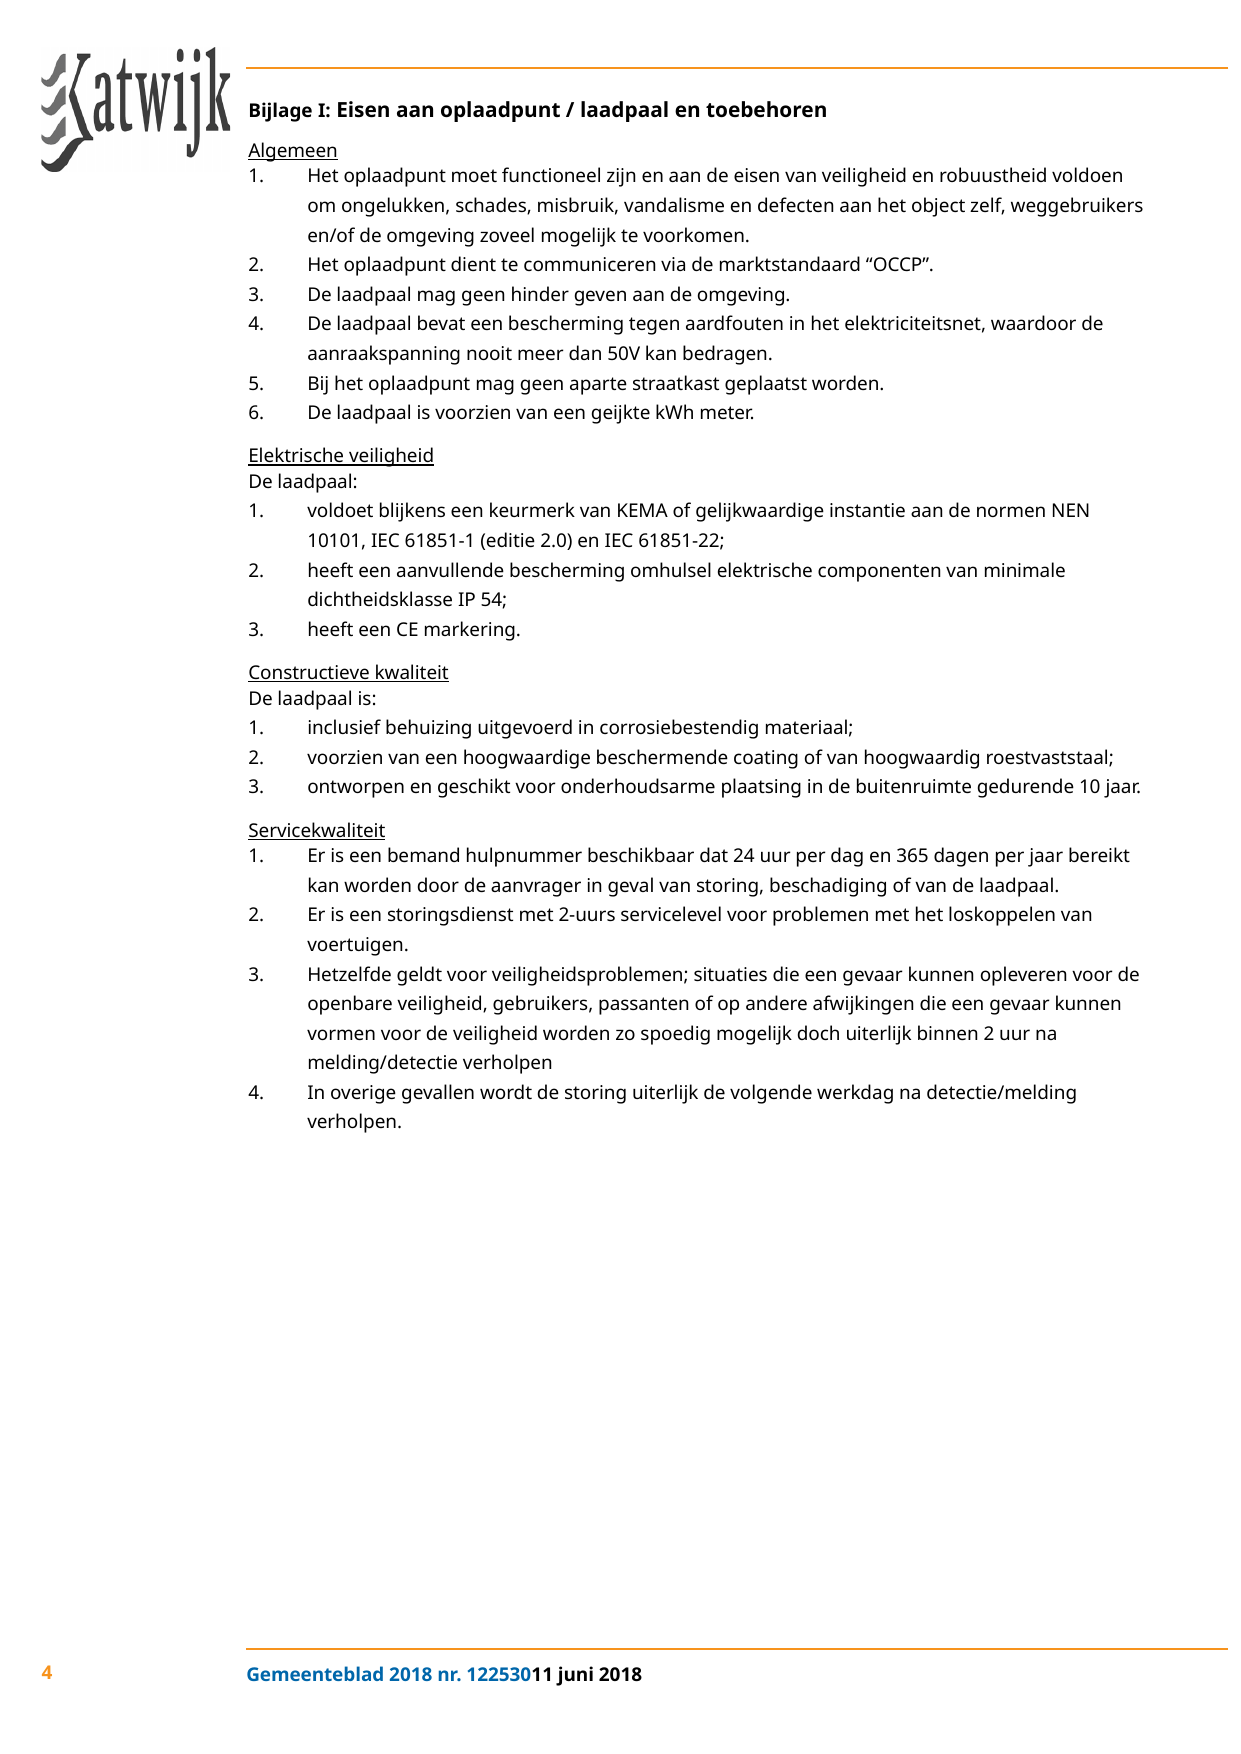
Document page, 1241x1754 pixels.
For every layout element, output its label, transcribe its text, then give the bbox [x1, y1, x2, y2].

list Er is een storingsdienst met 2-uurs servicelevel voor problemen met het loskoppelen van voertuigen. [248, 902, 1152, 957]
list In overige gevallen wordt de storing uiterlijk de volgende werkdag na detectie/melding verholpen. [248, 1079, 1152, 1134]
list heeft een aanvullende bescherming omhulsel elektrische componenten van minimale dichtheidsklasse IP 54; [248, 557, 1152, 612]
list Hetzelfde geldt voor veiligheidsproblemen; situaties die een gevaar kunnen opleveren voor de openbare veiligheid, gebruikers, passanten of op andere afwijkingen die een gevaar kunnen vormen voor de veiligheid worden zo spoedig mogelijk doch uiterlijk binnen 2 uur na melding/detectie verholpen [248, 961, 1152, 1075]
list voorzien van een hoogwaardige beschermende coating of van hoogwaardig roestvaststaal; [248, 744, 1152, 770]
text Algemeen [248, 137, 1152, 163]
picture [41, 47, 231, 172]
list ontworpen en geschikt voor onderhoudsarme plaatsing in de buitenruimte gedurende 10 jaar. [248, 774, 1152, 799]
text De laadpaal is: [248, 685, 1152, 711]
list Er is een bemand hulpnummer beschikbaar dat 24 uur per dag en 365 dagen per jaar bereikt kan worden door de aanvrager in geval van storing, beschadiging of van de laadpaal. [248, 842, 1152, 898]
list Het oplaadpunt moet functioneel zijn en aan de eisen van veiligheid en robuustheid voldoen om ongelukken, schades, misbruik, vandalisme en defecten aan het object zelf, weggebruikers en/of de omgeving zoveel mogelijk te voorkomen. [248, 163, 1152, 247]
text Elektrische veiligheid [248, 442, 1152, 468]
list inclusief behuizing uitgevoerd in corrosiebestendig materiaal; [248, 714, 1152, 740]
text Constructieve kwaliteit [248, 659, 1152, 685]
list Bij het oplaadpunt mag geen aparte straatkast geplaatst worden. [248, 370, 1152, 395]
list De laadpaal bevat een bescherming tegen aardfouten in het elektriciteitsnet, waardoor de aanraakspanning nooit meer dan 50V kan bedragen. [248, 311, 1152, 366]
text Bijlage I: Eisen aan oplaadpunt / laadpaal en toebehoren [248, 95, 1152, 123]
text De laadpaal: [248, 468, 1152, 494]
list heeft een CE markering. [248, 616, 1152, 642]
list voldoet blijkens een keurmerk van KEMA of gelijkwaardige instantie aan de normen NEN 10101, IEC 61851-1 (editie 2.0) en IEC 61851-22; [248, 498, 1152, 553]
list De laadpaal is voorzien van een geijkte kWh meter. [248, 399, 1152, 425]
list De laadpaal mag geen hinder geven aan de omgeving. [248, 281, 1152, 307]
list Het oplaadpunt dient te communiceren via de marktstandaard “OCCP”. [248, 251, 1152, 277]
text Servicekwaliteit [248, 817, 1152, 842]
